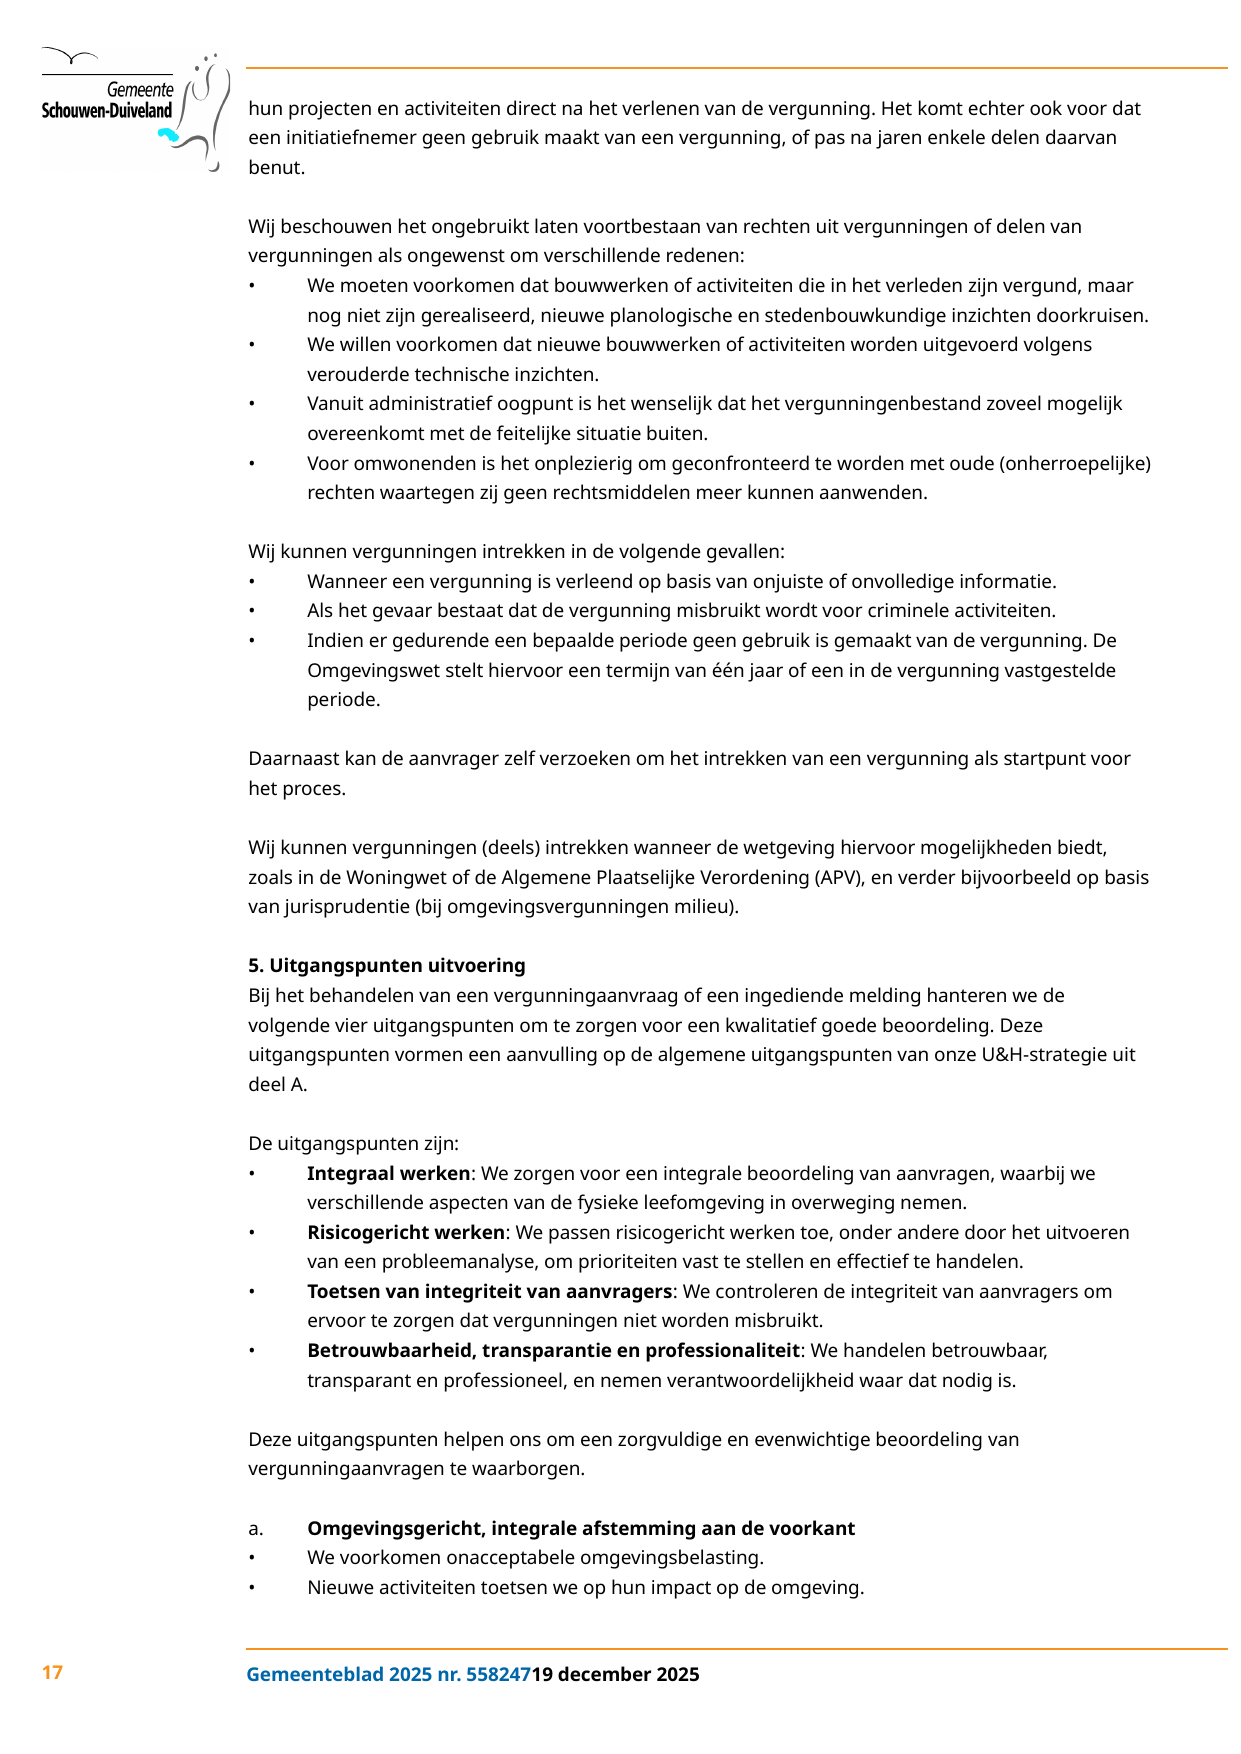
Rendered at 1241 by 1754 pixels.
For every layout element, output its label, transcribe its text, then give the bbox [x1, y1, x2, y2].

text hun projecten en activiteiten direct na het verlenen van de vergunning. Het komt echter ook voor dat een initiatiefnemer geen gebruik maakt van een vergunning, of pas na jaren enkele delen daarvan benut. [248, 95, 1152, 180]
list Vanuit administratief oogpunt is het wenselijk dat het vergunningenbestand zoveel mogelijk overeenkomt met de feitelijke situatie buiten. [248, 391, 1152, 446]
picture [41, 47, 231, 172]
text 5. Uitgangspunten uitvoering [248, 953, 1152, 978]
text Bij het behandelen van een vergunningaanvraag of een ingediende melding hanteren we de volgende vier uitgangspunten om te zorgen voor een kwalitatief goede beoordeling. Deze uitgangspunten vormen een aanvulling op de algemene uitgangspunten van onze U&H-strategie uit deel A. [248, 982, 1152, 1097]
list Indien er gedurende een bepaalde periode geen gebruik is gemaakt van de vergunning. De Omgevingswet stelt hiervoor een termijn van één jaar of een in de vergunning vastgestelde periode. [248, 627, 1152, 712]
list Betrouwbaarheid, transparantie en professionaliteit: We handelen betrouwbaar, transparant en professioneel, en nemen verantwoordelijkheid waar dat nodig is. [248, 1337, 1152, 1393]
list Als het gevaar bestaat dat de vergunning misbruikt wordt voor criminele activiteiten. [248, 598, 1152, 623]
list Toetsen van integriteit van aanvragers: We controleren de integriteit van aanvragers om ervoor te zorgen dat vergunningen niet worden misbruikt. [248, 1278, 1152, 1333]
list Voor omwonenden is het onplezierig om geconfronteerd te worden met oude (onherroepelijke) rechten waartegen zij geen rechtsmiddelen meer kunnen aanwenden. [248, 450, 1152, 505]
list Risicogericht werken: We passen risicogericht werken toe, onder andere door het uitvoeren van een probleemanalyse, om prioriteiten vast te stellen en effectief te handelen. [248, 1219, 1152, 1274]
list Wanneer een vergunning is verleend op basis van onjuiste of onvolledige informatie. [248, 568, 1152, 594]
text Deze uitgangspunten helpen ons om een zorgvuldige en evenwichtige beoordeling van vergunningaanvragen te waarborgen. [248, 1426, 1152, 1481]
list Omgevingsgericht, integrale afstemming aan de voorkant [248, 1515, 1152, 1541]
text Wij kunnen vergunningen (deels) intrekken wanneer de wetgeving hiervoor mogelijkheden biedt, zoals in de Woningwet of de Algemene Plaatselijke Verordening (APV), en verder bijvoorbeeld op basis van jurisprudentie (bij omgevingsvergunningen milieu). [248, 834, 1152, 919]
list We willen voorkomen dat nieuwe bouwwerken of activiteiten worden uitgevoerd volgens verouderde technische inzichten. [248, 331, 1152, 387]
list Nieuwe activiteiten toetsen we op hun impact op de omgeving. [248, 1574, 1152, 1600]
list We moeten voorkomen dat bouwwerken of activiteiten die in het verleden zijn vergund, maar nog niet zijn gerealiseerd, nieuwe planologische en stedenbouwkundige inzichten doorkruisen. [248, 272, 1152, 328]
text Wij beschouwen het ongebruikt laten voortbestaan van rechten uit vergunningen of delen van vergunningen als ongewenst om verschillende redenen: [248, 213, 1152, 268]
text Wij kunnen vergunningen intrekken in de volgende gevallen: [248, 538, 1152, 564]
list We voorkomen onacceptabele omgevingsbelasting. [248, 1544, 1152, 1570]
text Daarnaast kan de aanvrager zelf verzoeken om het intrekken van een vergunning als startpunt voor het proces. [248, 746, 1152, 801]
list Integraal werken: We zorgen voor een integrale beoordeling van aanvragen, waarbij we verschillende aspecten van de fysieke leefomgeving in overweging nemen. [248, 1160, 1152, 1215]
text De uitgangspunten zijn: [248, 1130, 1152, 1156]
